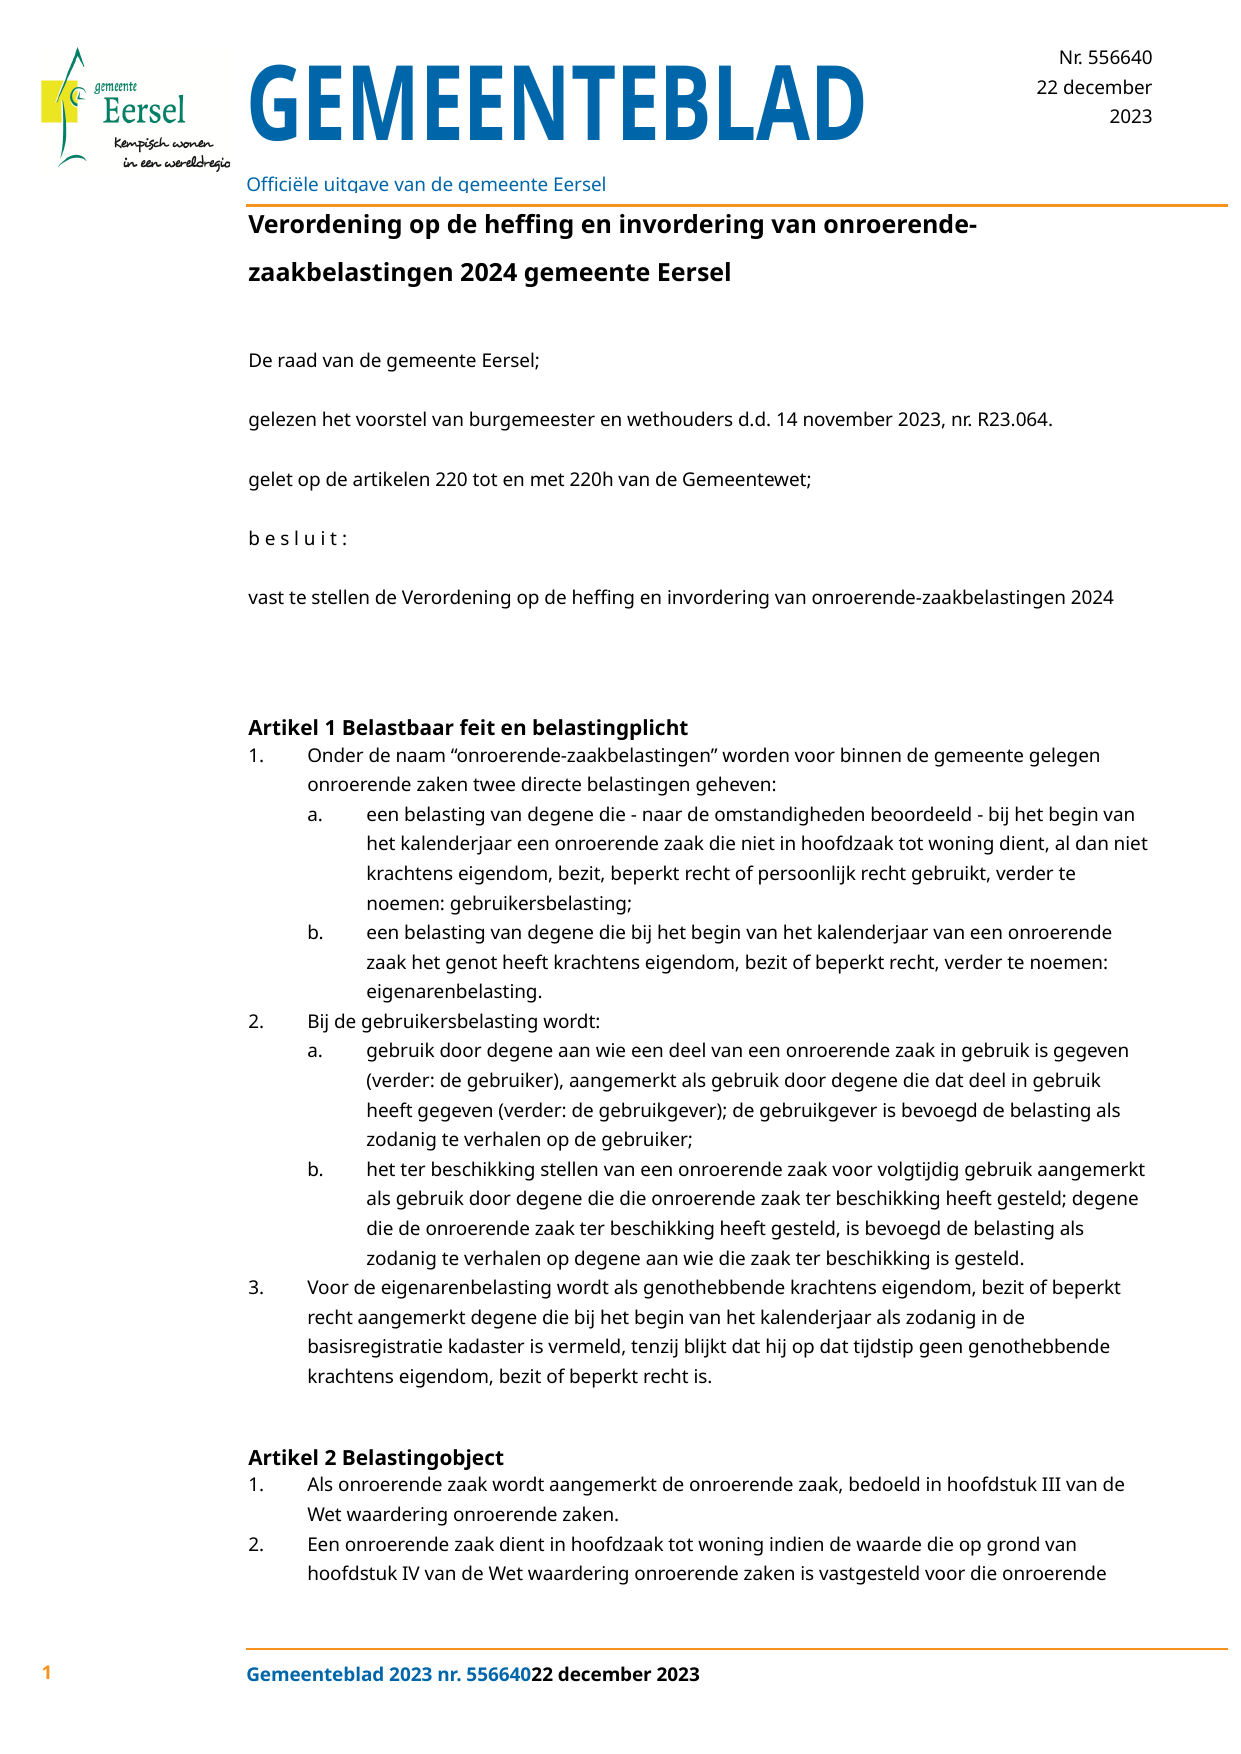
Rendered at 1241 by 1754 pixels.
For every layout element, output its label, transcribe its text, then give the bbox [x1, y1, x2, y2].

text b e s l u i t : [248, 525, 1152, 551]
list Bij de gebruikersbelasting wordt: [248, 1008, 1152, 1034]
text gelezen het voorstel van burgemeester en wethouders d.d. 14 november 2023, nr. R23.064. [248, 407, 1152, 432]
picture [41, 47, 231, 172]
list Een onroerende zaak dient in hoofdzaak tot woning indien de waarde die op grond van hoofdstuk IV van de Wet waardering onroerende zaken is vastgesteld voor die onroerende [248, 1531, 1152, 1586]
text gelet op de artikelen 220 tot en met 220h van de Gemeentewet; [248, 466, 1152, 492]
list Onder de naam “onroerende-zaakbelastingen” worden voor binnen de gemeente gelegen onroerende zaken twee directe belastingen geheven: [248, 742, 1152, 797]
text De raad van de gemeente Eersel; [248, 347, 1152, 373]
list het ter beschikking stellen van een onroerende zaak voor volgtijdig gebruik aangemerkt als gebruik door degene die die onroerende zaak ter beschikking heeft gesteld; degene die de onroerende zaak ter beschikking heeft gesteld, is bevoegd de belasting als zodanig te verhalen op degene aan wie die zaak ter beschikking is gesteld. [307, 1156, 1152, 1271]
list een belasting van degene die bij het begin van het kalenderjaar van een onroerende zaak het genot heeft krachtens eigendom, bezit of beperkt recht, verder te noemen: eigenarenbelasting. [307, 919, 1152, 1004]
list gebruik door degene aan wie een deel van een onroerende zaak in gebruik is gegeven (verder: de gebruiker), aangemerkt als gebruik door degene die dat deel in gebruik heeft gegeven (verder: de gebruikgever); de gebruikgever is bevoegd de belasting als zodanig te verhalen op de gebruiker; [307, 1038, 1152, 1152]
text vast te stellen de Verordening op de heffing en invordering van onroerende-zaakbelastingen 2024 [248, 584, 1152, 610]
list Voor de eigenarenbelasting wordt als genothebbende krachtens eigendom, bezit of beperkt recht aangemerkt degene die bij het begin van het kalenderjaar als zodanig in de basisregistratie kadaster is vermeld, tenzij blijkt dat hij op dat tijdstip geen genothebbende krachtens eigendom, bezit of beperkt recht is. [248, 1274, 1152, 1389]
list een belasting van degene die - naar de omstandigheden beoordeeld - bij het begin van het kalenderjaar een onroerende zaak die niet in hoofdzaak tot woning dient, al dan niet krachtens eigendom, bezit, beperkt recht of persoonlijk recht gebruikt, verder te noemen: gebruikersbelasting; [307, 801, 1152, 916]
text Verordening op de heffing en invordering van onroerende-zaakbelastingen 2024 gemeente Eersel [248, 207, 1152, 288]
text Artikel 1 Belastbaar feit en belastingplicht [248, 713, 1152, 742]
text Artikel 2 Belastingobject [248, 1443, 1152, 1472]
list Als onroerende zaak wordt aangemerkt de onroerende zaak, bedoeld in hoofdstuk III van de Wet waardering onroerende zaken. [248, 1472, 1152, 1527]
